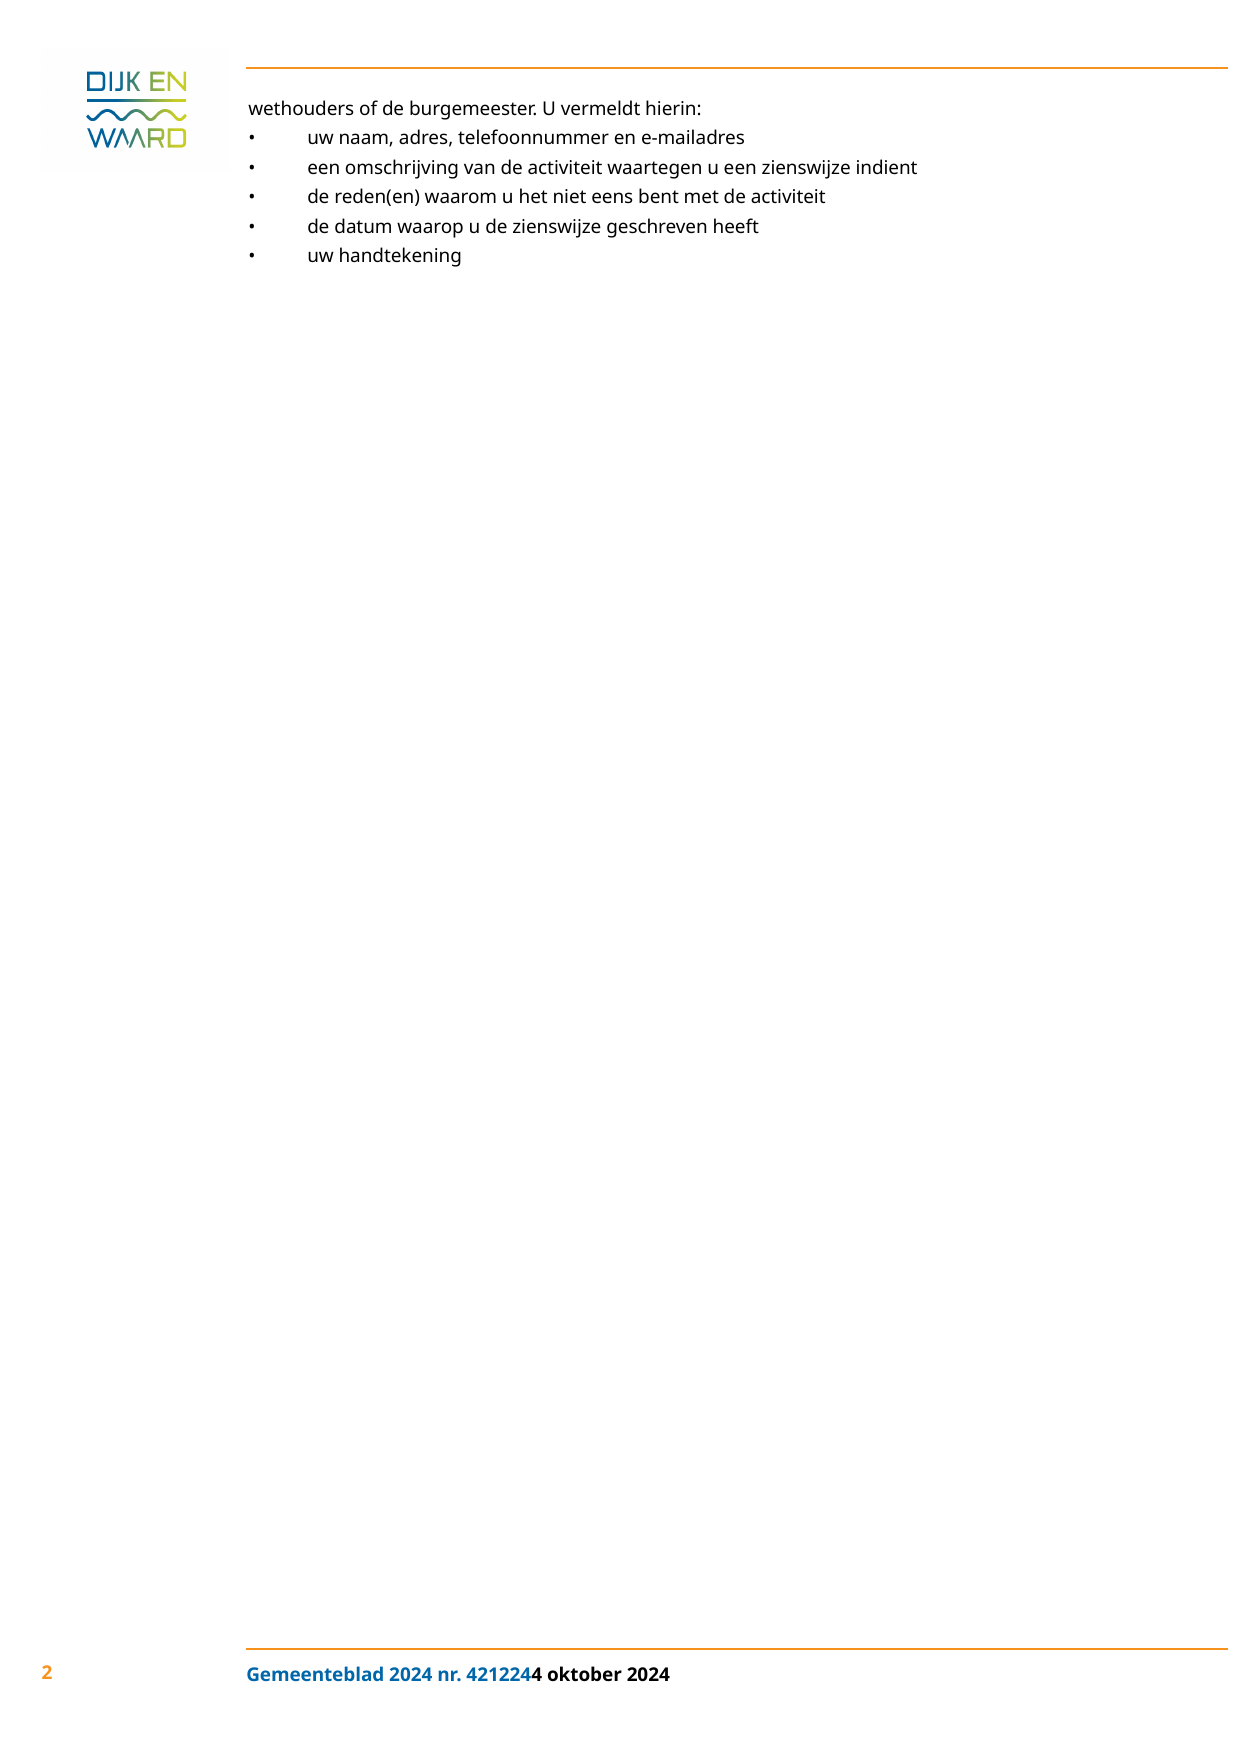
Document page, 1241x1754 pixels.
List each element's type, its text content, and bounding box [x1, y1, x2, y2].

list een omschrijving van de activiteit waartegen u een zienswijze indient [248, 154, 1152, 180]
list uw handtekening [248, 243, 1152, 268]
picture [41, 47, 231, 172]
list de reden(en) waarom u het niet eens bent met de activiteit [248, 183, 1152, 209]
list de datum waarop u de zienswijze geschreven heeft [248, 213, 1152, 239]
text wethouders of de burgemeester. U vermeldt hierin: [248, 95, 1152, 121]
list uw naam, adres, telefoonnummer en e-mailadres [248, 124, 1152, 150]
